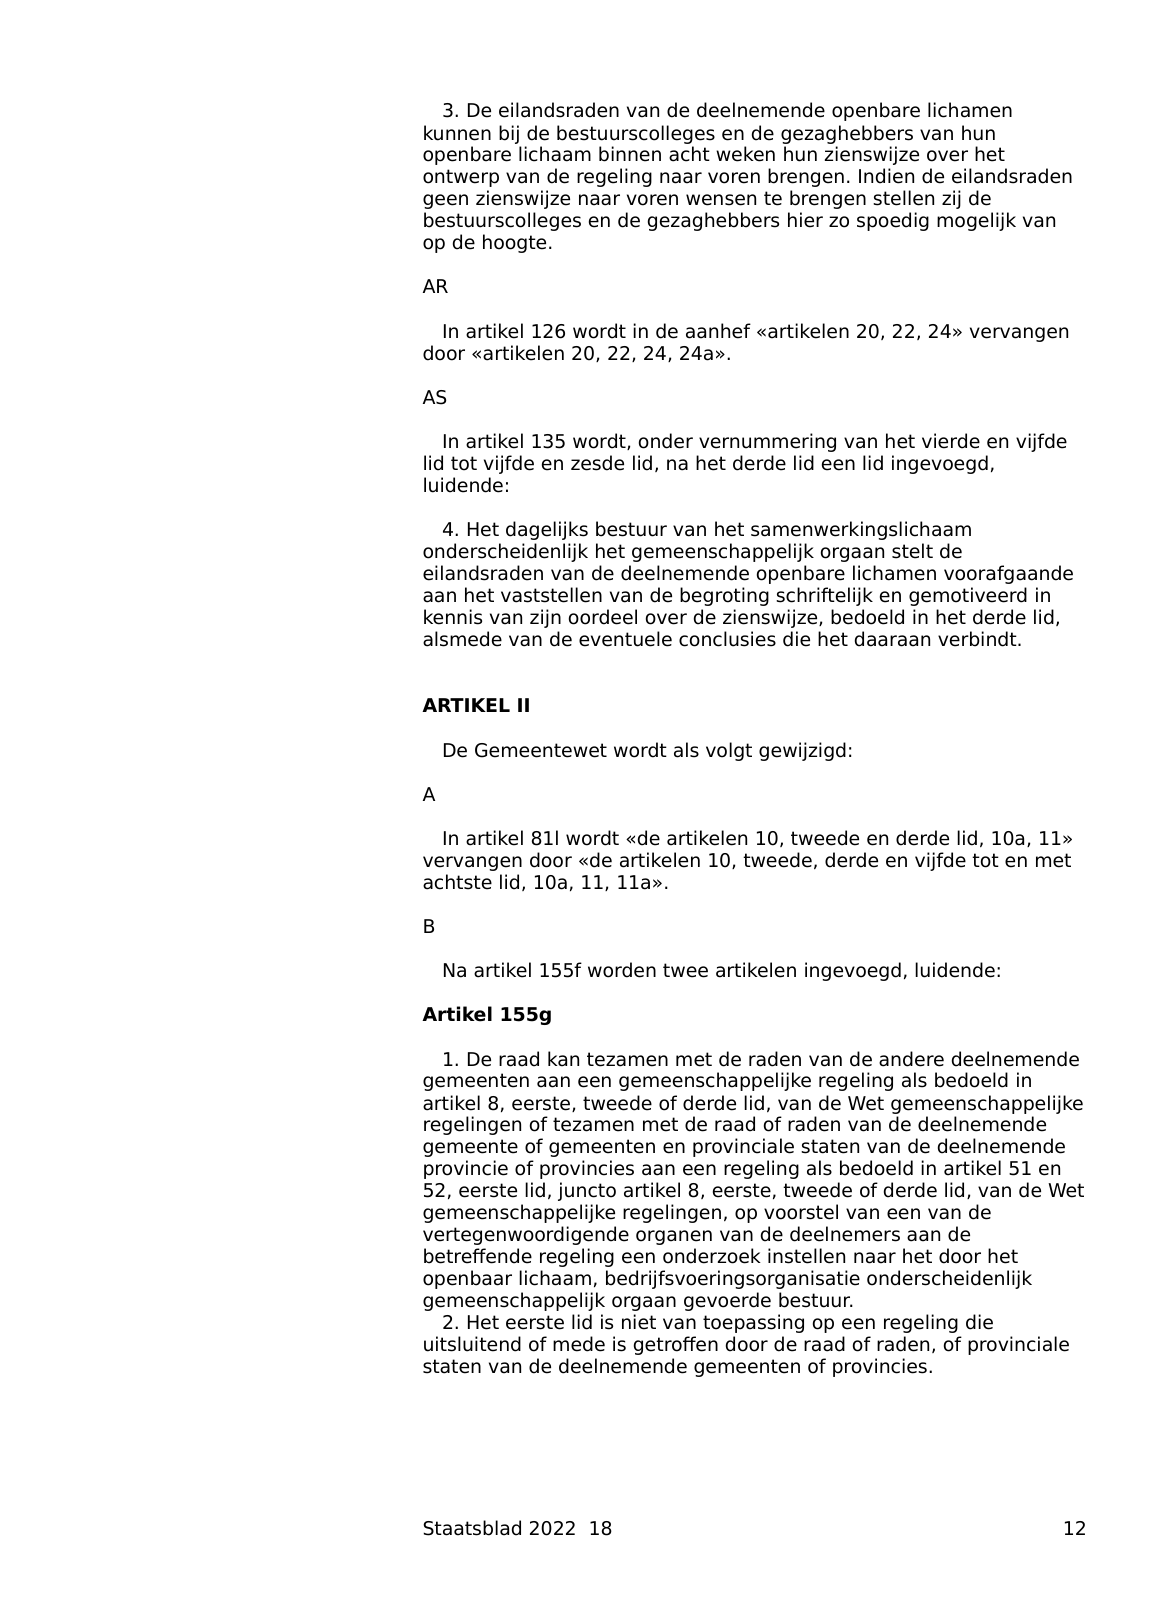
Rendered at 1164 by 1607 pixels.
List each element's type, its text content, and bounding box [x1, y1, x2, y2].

text AR [422, 276, 1087, 298]
text Na artikel 155f worden twee artikelen ingevoegd, luidende: [422, 960, 1087, 982]
text A [422, 784, 1087, 806]
text 2. Het eerste lid is niet van toepassing op een regeling die uitsluitend of mede is getroffen door de raad of raden, of provinciale staten van de deelnemende gemeenten of provincies. [422, 1312, 1087, 1378]
text In artikel 81l wordt «de artikelen 10, tweede en derde lid, 10a, 11» vervangen door «de artikelen 10, tweede, derde en vijfde tot en met achtste lid, 10a, 11, 11a». [422, 828, 1087, 894]
text In artikel 135 wordt, onder vernummering van het vierde en vijfde lid tot vijfde en zesde lid, na het derde lid een lid ingevoegd, luidende: [422, 431, 1087, 497]
text De Gemeentewet wordt als volgt gewijzigd: [422, 739, 1087, 761]
subtitle ARTIKEL II [422, 695, 1087, 717]
text 4. Het dagelijks bestuur van het samenwerkingslichaam onderscheidenlijk het gemeenschappelijk orgaan stelt de eilandsraden van de deelnemende openbare lichamen voorafgaande aan het vaststellen van de begroting schriftelijk en gemotiveerd in kennis van zijn oordeel over de zienswijze, bedoeld in het derde lid, alsmede van de eventuele conclusies die het daaraan verbindt. [422, 519, 1087, 651]
text In artikel 126 wordt in de aanhef «artikelen 20, 22, 24» vervangen door «artikelen 20, 22, 24, 24a». [422, 321, 1087, 364]
text 3. De eilandsraden van de deelnemende openbare lichamen kunnen bij de bestuurscolleges en de gezaghebbers van hun openbare lichaam binnen acht weken hun zienswijze over het ontwerp van de regeling naar voren brengen. Indien de eilandsraden geen zienswijze naar voren wensen te brengen stellen zij de bestuurscolleges en de gezaghebbers hier zo spoedig mogelijk van op de hoogte. [422, 100, 1087, 254]
subtitle Artikel 155g [422, 1004, 1087, 1026]
text AS [422, 387, 1087, 409]
text 1. De raad kan tezamen met de raden van de andere deelnemende gemeenten aan een gemeenschappelijke regeling als bedoeld in artikel 8, eerste, tweede of derde lid, van de Wet gemeenschappelijke regelingen of tezamen met de raad of raden van de deelnemende gemeente of gemeenten en provinciale staten van de deelnemende provincie of provincies aan een regeling als bedoeld in artikel 51 en 52, eerste lid, juncto artikel 8, eerste, tweede of derde lid, van de Wet gemeenschappelijke regelingen, op voorstel van een van de vertegenwoordigende organen van de deelnemers aan de betreffende regeling een onderzoek instellen naar het door het openbaar lichaam, bedrijfsvoeringsorganisatie onderscheidenlijk gemeenschappelijk orgaan gevoerde bestuur. [422, 1048, 1087, 1312]
text B [422, 916, 1087, 938]
